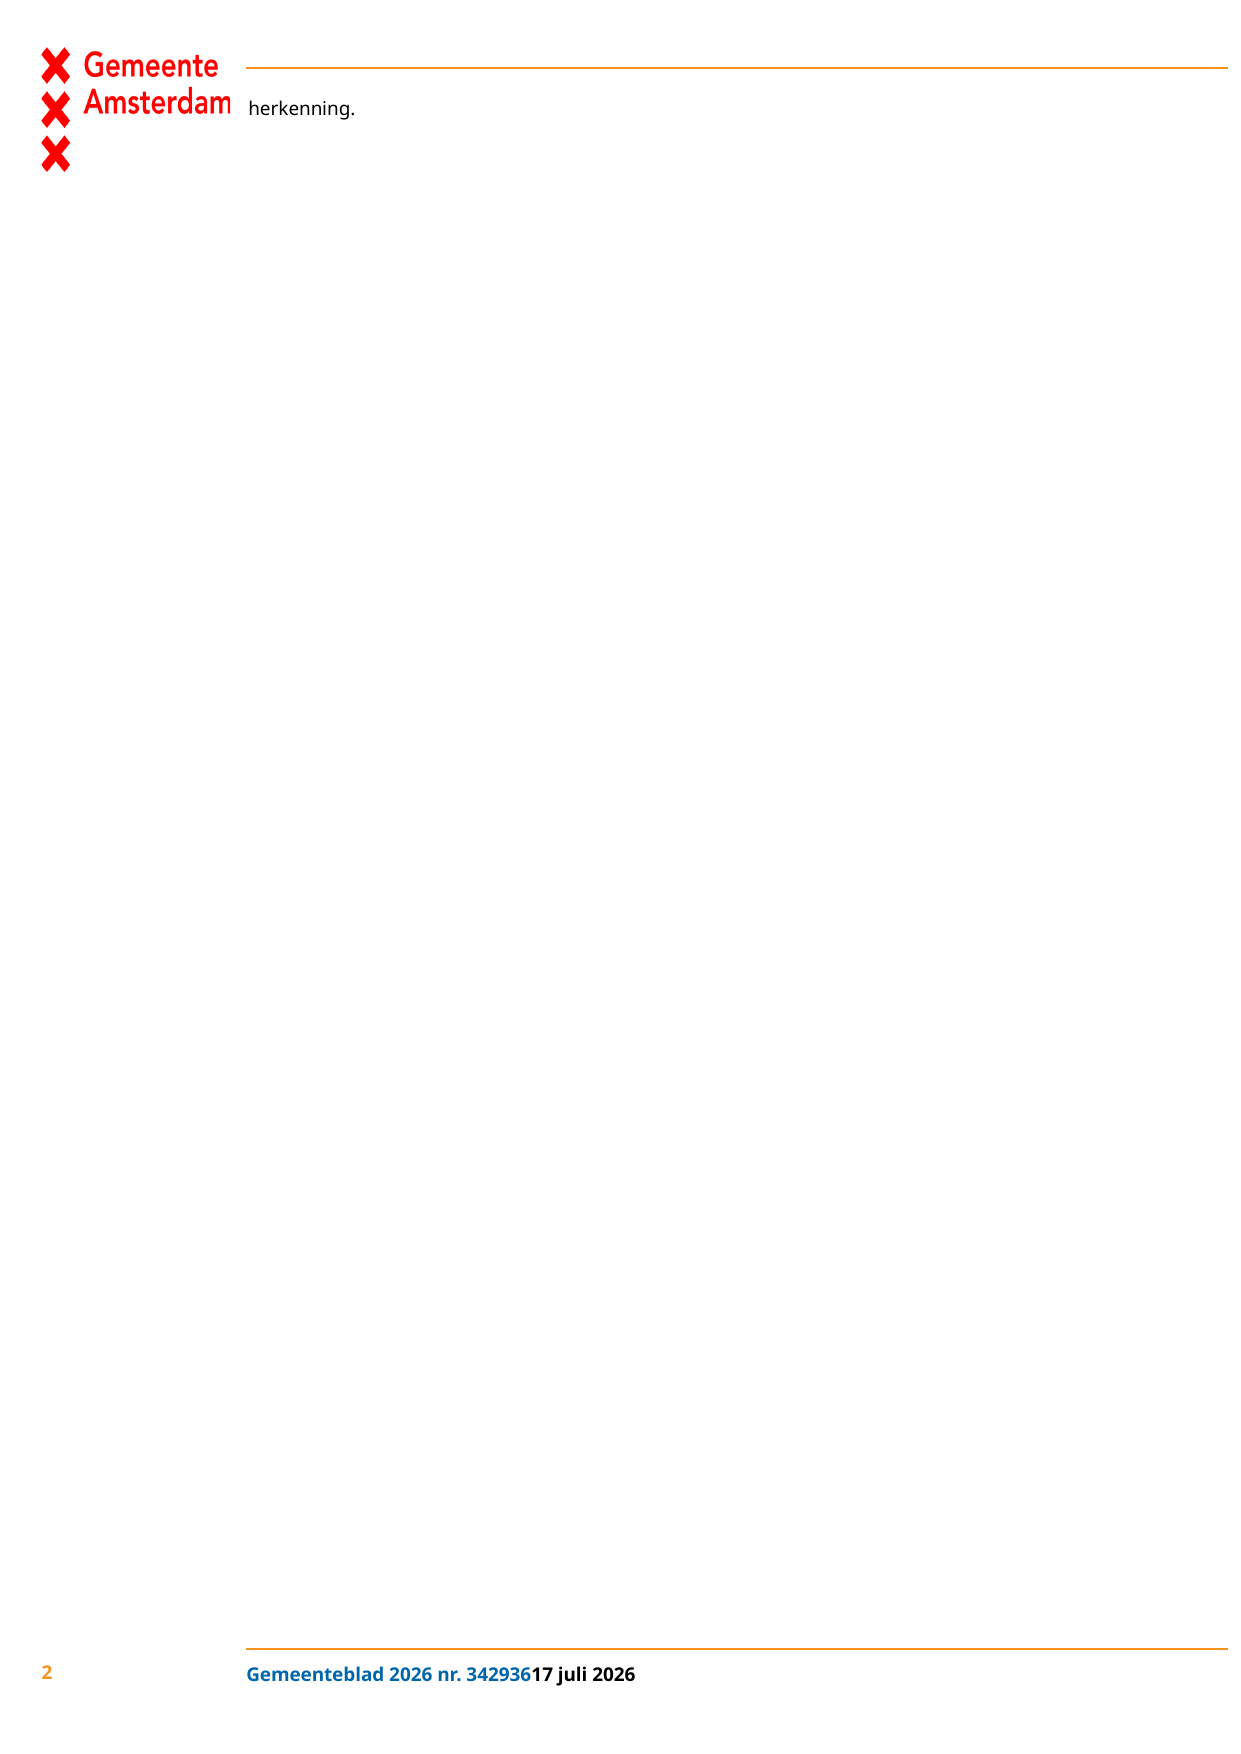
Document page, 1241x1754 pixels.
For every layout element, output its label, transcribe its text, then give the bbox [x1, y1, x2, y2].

picture [41, 47, 231, 172]
text herkenning. [248, 95, 1152, 121]
